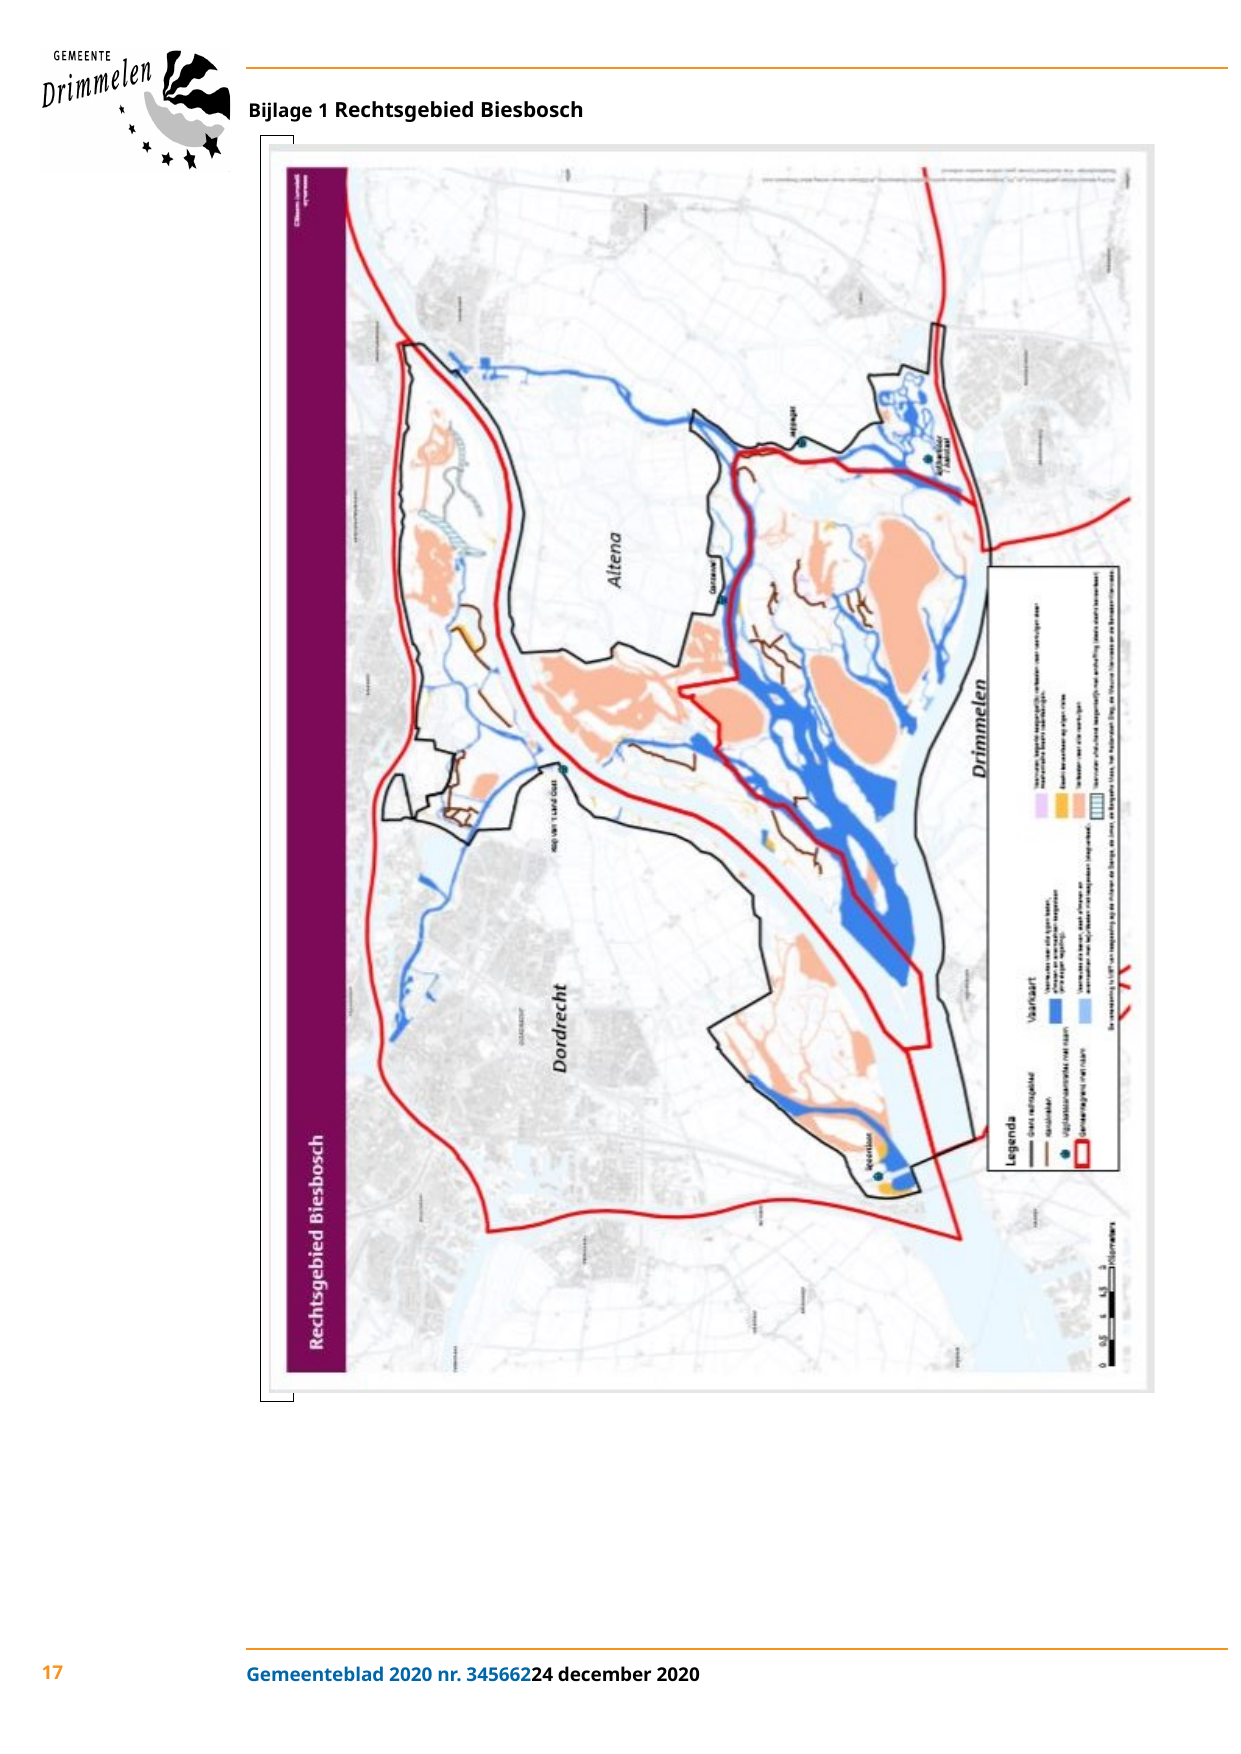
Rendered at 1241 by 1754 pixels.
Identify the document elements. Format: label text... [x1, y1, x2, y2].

picture [41, 47, 231, 172]
text Bijlage 1 Rechtsgebied Biesbosch [248, 95, 1152, 123]
picture [268, 144, 1155, 1393]
